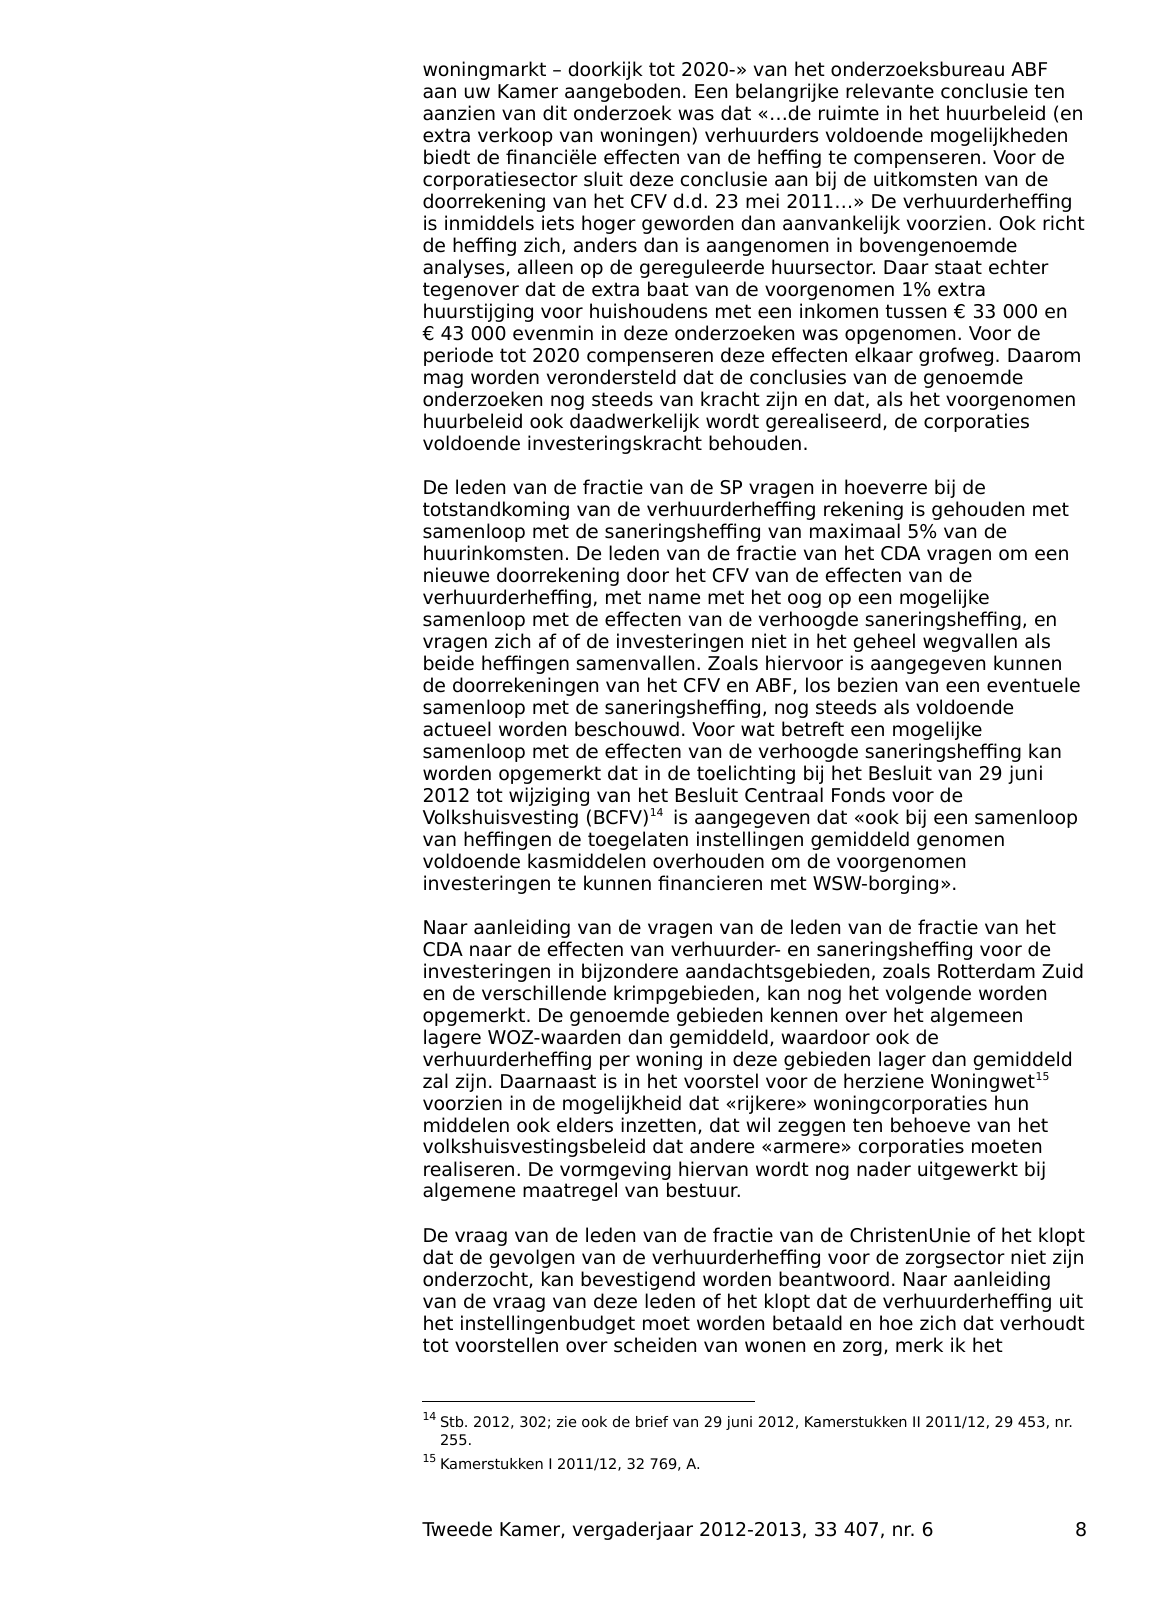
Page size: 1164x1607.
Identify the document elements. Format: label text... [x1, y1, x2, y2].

text Naar aanleiding van de vragen van de leden van de fractie van het CDA naar de effecten van verhuurder- en saneringsheffing voor de investeringen in bijzondere aandachtsgebieden, zoals Rotterdam Zuid en de verschillende krimpgebieden, kan nog het volgende worden opgemerkt. De genoemde gebieden kennen over het algemeen lagere WOZ-waarden dan gemiddeld, waardoor ook de verhuurderheffing per woning in deze gebieden lager dan gemiddeld zal zijn. Daarnaast is in het voorstel voor de herziene Woningwet voorzien in de mogelijkheid dat «rijkere» woningcorporaties hun middelen ook elders inzetten, dat wil zeggen ten behoeve van het volkshuisvestingsbeleid dat andere «armere» corporaties moeten realiseren. De vormgeving hiervan wordt nog nader uitgewerkt bij algemene maatregel van bestuur. [422, 917, 1087, 1202]
text De vraag van de leden van de fractie van de ChristenUnie of het klopt dat de gevolgen van de verhuurderheffing voor de zorgsector niet zijn onderzocht, kan bevestigend worden beantwoord. Naar aanleiding van de vraag van deze leden of het klopt dat de verhuurderheffing uit het instellingenbudget moet worden betaald en hoe zich dat verhoudt tot voorstellen over scheiden van wonen en zorg, merk ik het [422, 1224, 1087, 1356]
text De leden van de fractie van de SP vragen in hoeverre bij de totstandkoming van de verhuurderheffing rekening is gehouden met samenloop met de saneringsheffing van maximaal 5% van de huurinkomsten. De leden van de fractie van het CDA vragen om een nieuwe doorrekening door het CFV van de effecten van de verhuurderheffing, met name met het oog op een mogelijke samenloop met de effecten van de verhoogde saneringsheffing, en vragen zich af of de investeringen niet in het geheel wegvallen als beide heffingen samenvallen. Zoals hiervoor is aangegeven kunnen de doorrekeningen van het CFV en ABF, los bezien van een eventuele samenloop met de saneringsheffing, nog steeds als voldoende actueel worden beschouwd. Voor wat betreft een mogelijke samenloop met de effecten van de verhoogde saneringsheffing kan worden opgemerkt dat in de toelichting bij het Besluit van 29 juni 2012 tot wijziging van het Besluit Centraal Fonds voor de Volkshuisvesting (BCFV) is aangegeven dat «ook bij een samenloop van heffingen de toegelaten instellingen gemiddeld genomen voldoende kasmiddelen overhouden om de voorgenomen investeringen te kunnen financieren met WSW-borging». [422, 477, 1087, 894]
text Stb. 2012, 302; zie ook de brief van 29 juni 2012, Kamerstukken II 2011/12, 29 453, nr. 255. [422, 1410, 1087, 1449]
text woningmarkt – doorkijk tot 2020-» van het onderzoeksbureau ABF aan uw Kamer aangeboden. Een belangrijke relevante conclusie ten aanzien van dit onderzoek was dat «…de ruimte in het huurbeleid (en extra verkoop van woningen) verhuurders voldoende mogelijkheden biedt de financiële effecten van de heffing te compenseren. Voor de corporatiesector sluit deze conclusie aan bij de uitkomsten van de doorrekening van het CFV d.d. 23 mei 2011…» De verhuurderheffing is inmiddels iets hoger geworden dan aanvankelijk voorzien. Ook richt de heffing zich, anders dan is aangenomen in bovengenoemde analyses, alleen op de gereguleerde huursector. Daar staat echter tegenover dat de extra baat van de voorgenomen 1% extra huurstijging voor huishoudens met een inkomen tussen € 33 000 en € 43 000 evenmin in deze onderzoeken was opgenomen. Voor de periode tot 2020 compenseren deze effecten elkaar grofweg. Daarom mag worden verondersteld dat de conclusies van de genoemde onderzoeken nog steeds van kracht zijn en dat, als het voorgenomen huurbeleid ook daadwerkelijk wordt gerealiseerd, de corporaties voldoende investeringskracht behouden. [422, 59, 1087, 455]
text Kamerstukken I 2011/12, 32 769, A. [422, 1452, 1087, 1474]
